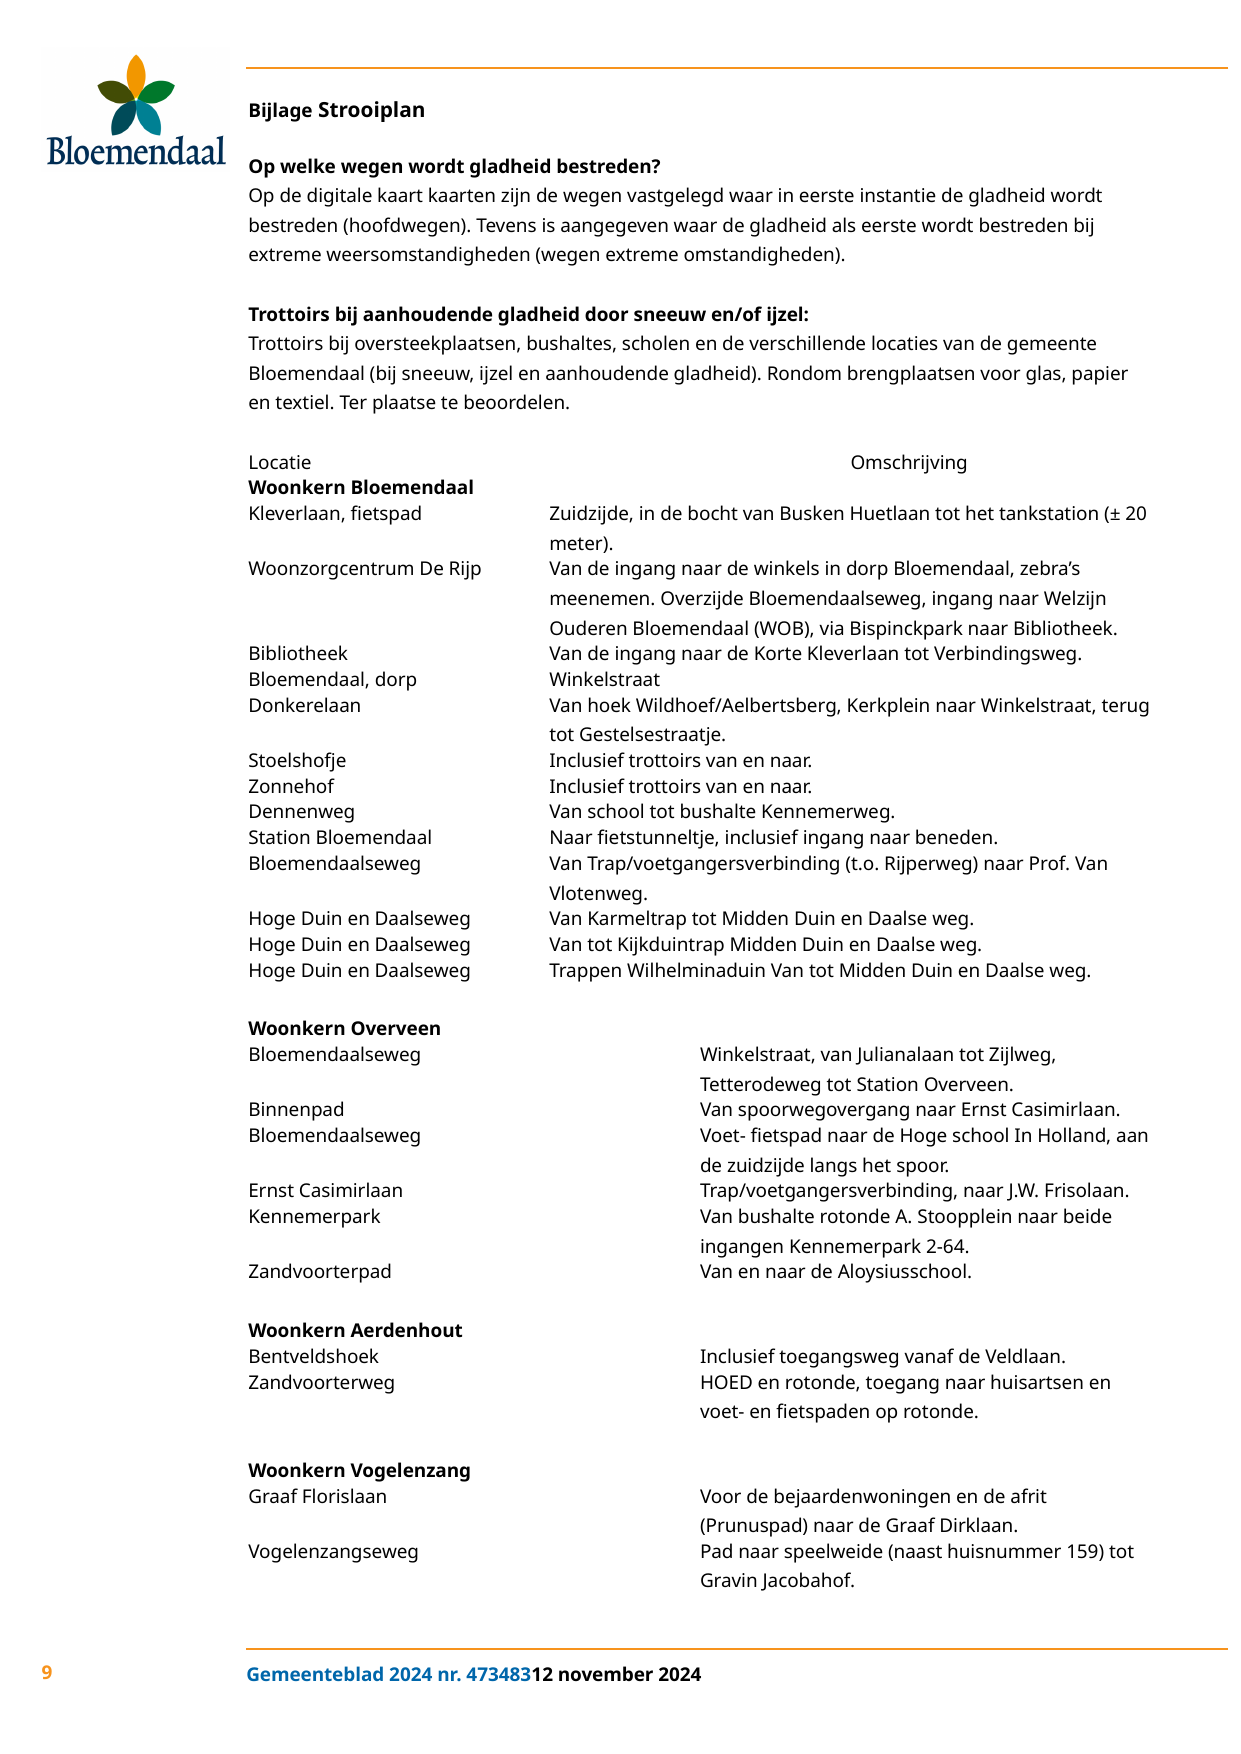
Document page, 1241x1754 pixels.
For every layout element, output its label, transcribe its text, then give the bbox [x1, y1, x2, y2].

table_cell Bloemendaalseweg [248, 850, 549, 906]
table_header Woonkern Vogelenzang [248, 1457, 1152, 1483]
table_header Woonkern Overveen [248, 1016, 1152, 1041]
table_cell Hoge Duin en Daalseweg [248, 931, 549, 957]
table_header Woonkern Aerdenhout [248, 1318, 1152, 1343]
table_cell Van Trap/voetgangersverbinding (t.o. Rijperweg) naar Prof. Van Vlotenweg. [549, 850, 1152, 906]
table_cell Bibliotheek [248, 641, 549, 666]
text Op de digitale kaart kaarten zijn de wegen vastgelegd waar in eerste instantie de gladheid wordt bestreden (hoofdwegen). Tevens is aangegeven waar de gladheid als eerste wordt bestreden bij extreme weersomstandigheden (wegen extreme omstandigheden). [248, 182, 1152, 267]
table_cell Stoelshofje [248, 747, 549, 773]
table_cell Winkelstraat, van Julianalaan tot Zijlweg, Tetterodeweg tot Station Overveen. [700, 1041, 1152, 1097]
table_cell Graaf Florislaan [248, 1483, 700, 1538]
table_cell Inclusief trottoirs van en naar. [549, 747, 1152, 773]
table_cell Kleverlaan, fietspad [248, 500, 549, 556]
text Trottoirs bij oversteekplaatsen, bushaltes, scholen en de verschillende locaties van de gemeente Bloemendaal (bij sneeuw, ijzel en aanhoudende gladheid). Rondom brengplaatsen voor glas, papier en textiel. Ter plaatse te beoordelen. [248, 330, 1152, 415]
table_cell Van school tot bushalte Kennemerweg. [549, 799, 1152, 824]
table_cell Van bushalte rotonde A. Stoopplein naar beide ingangen Kennemerpark 2-64. [700, 1204, 1152, 1259]
table_cell Naar fietstunneltje, inclusief ingang naar beneden. [549, 825, 1152, 850]
table_cell Woonzorgcentrum De Rijp [248, 556, 549, 641]
table_cell Bloemendaal, dorp [248, 666, 549, 692]
table_cell Van hoek Wildhoef/Aelbertsberg, Kerkplein naar Winkelstraat, terug tot Gestelsestraatje. [549, 692, 1152, 747]
table_cell Trappen Wilhelminaduin Van tot Midden Duin en Daalse weg. [549, 957, 1152, 983]
table_cell Bentveldshoek [248, 1343, 700, 1369]
table_cell Zandvoorterpad [248, 1259, 700, 1284]
table_cell Pad naar speelweide (naast huisnummer 159) tot Gravin Jacobahof. [700, 1538, 1152, 1593]
table_cell Zandvoorterweg [248, 1369, 700, 1424]
table_cell Van de ingang naar de Korte Kleverlaan tot Verbindingsweg. [549, 641, 1152, 666]
table_cell Vogelenzangseweg [248, 1538, 700, 1593]
text Op welke wegen wordt gladheid bestreden? [248, 153, 1152, 179]
table_cell Binnenpad [248, 1097, 700, 1122]
text Trottoirs bij aanhoudende gladheid door sneeuw en/of ijzel: [248, 301, 1152, 327]
table_cell Voet- fietspad naar de Hoge school In Holland, aan de zuidzijde langs het spoor. [700, 1123, 1152, 1178]
table_cell Dennenweg [248, 799, 549, 824]
table_cell Donkerelaan [248, 692, 549, 747]
table_cell Van en naar de Aloysiusschool. [700, 1259, 1152, 1284]
table_cell Bloemendaalseweg [248, 1123, 700, 1178]
text Bijlage Strooiplan [248, 95, 1152, 123]
table_cell Van spoorwegovergang naar Ernst Casimirlaan. [700, 1097, 1152, 1122]
table_cell Van de ingang naar de winkels in dorp Bloemendaal, zebra’s meenemen. Overzijde Bloemendaalseweg, ingang naar Welzijn Ouderen Bloemendaal (WOB), via Bispinckpark naar Bibliotheek. [549, 556, 1152, 641]
table_header Omschrijving [850, 449, 1152, 474]
table_cell Hoge Duin en Daalseweg [248, 906, 549, 931]
table_cell Voor de bejaardenwoningen en de afrit (Prunuspad) naar de Graaf Dirklaan. [700, 1483, 1152, 1538]
table_header Locatie [248, 449, 850, 474]
table_cell Woonkern Bloemendaal [248, 475, 1152, 500]
table_cell Kennemerpark [248, 1204, 700, 1259]
table_cell Van tot Kijkduintrap Midden Duin en Daalse weg. [549, 931, 1152, 957]
table_cell HOED en rotonde, toegang naar huisartsen en voet- en fietspaden op rotonde. [700, 1369, 1152, 1424]
picture [41, 47, 231, 172]
table_cell Zonnehof [248, 773, 549, 799]
table_cell Ernst Casimirlaan [248, 1178, 700, 1203]
table_cell Zuidzijde, in de bocht van Busken Huetlaan tot het tankstation (± 20 meter). [549, 500, 1152, 556]
table_cell Inclusief toegangsweg vanaf de Veldlaan. [700, 1343, 1152, 1369]
table_cell Trap/voetgangersverbinding, naar J.W. Frisolaan. [700, 1178, 1152, 1203]
table_cell Bloemendaalseweg [248, 1041, 700, 1097]
table_cell Winkelstraat [549, 666, 1152, 692]
table_cell Inclusief trottoirs van en naar. [549, 773, 1152, 799]
table_cell Hoge Duin en Daalseweg [248, 957, 549, 983]
table_cell Van Karmeltrap tot Midden Duin en Daalse weg. [549, 906, 1152, 931]
table_cell Station Bloemendaal [248, 825, 549, 850]
